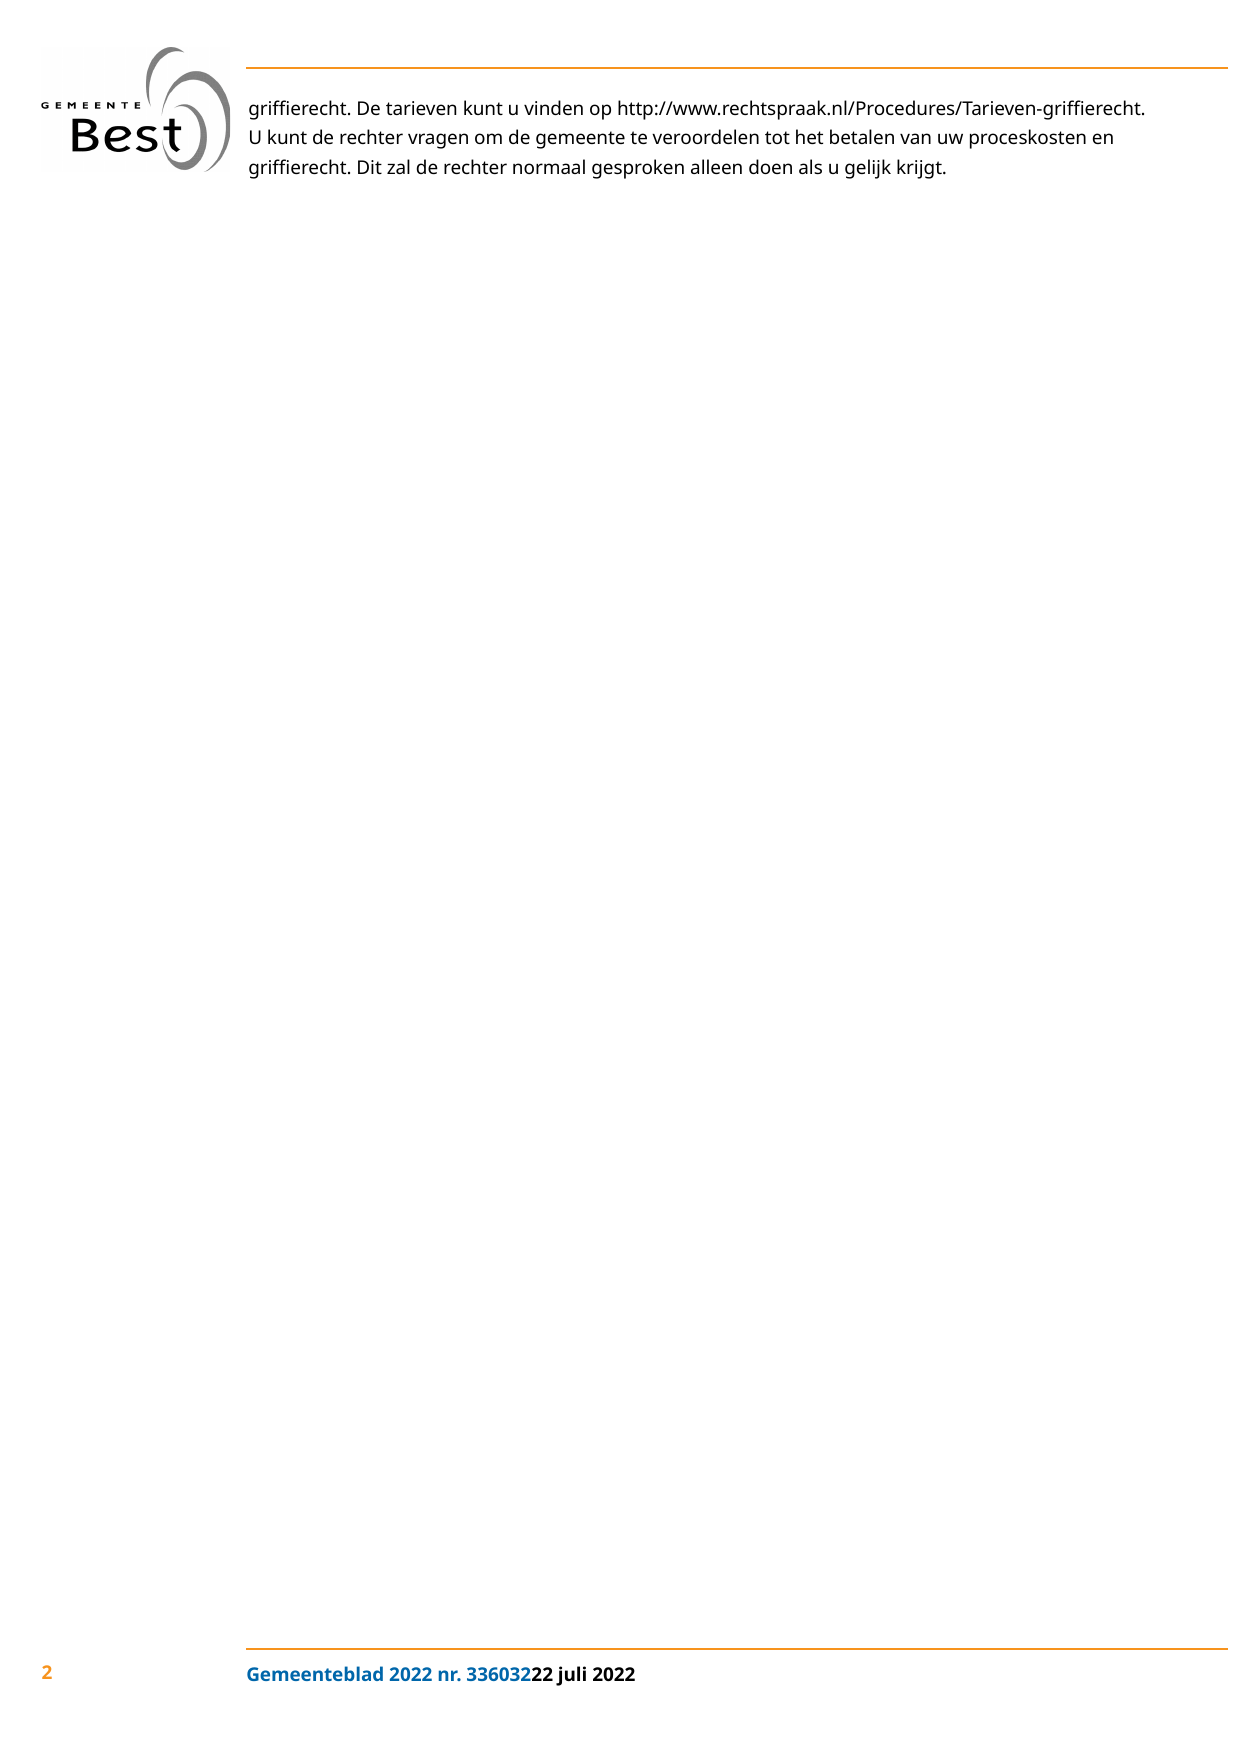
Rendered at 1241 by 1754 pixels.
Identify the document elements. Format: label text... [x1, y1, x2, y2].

text griffierecht. De tarieven kunt u vinden op http://www.rechtspraak.nl/Procedures/Tarieven-griffierecht. U kunt de rechter vragen om de gemeente te veroordelen tot het betalen van uw proceskosten en griffierecht. Dit zal de rechter normaal gesproken alleen doen als u gelijk krijgt. [248, 95, 1152, 180]
picture [41, 47, 231, 172]
